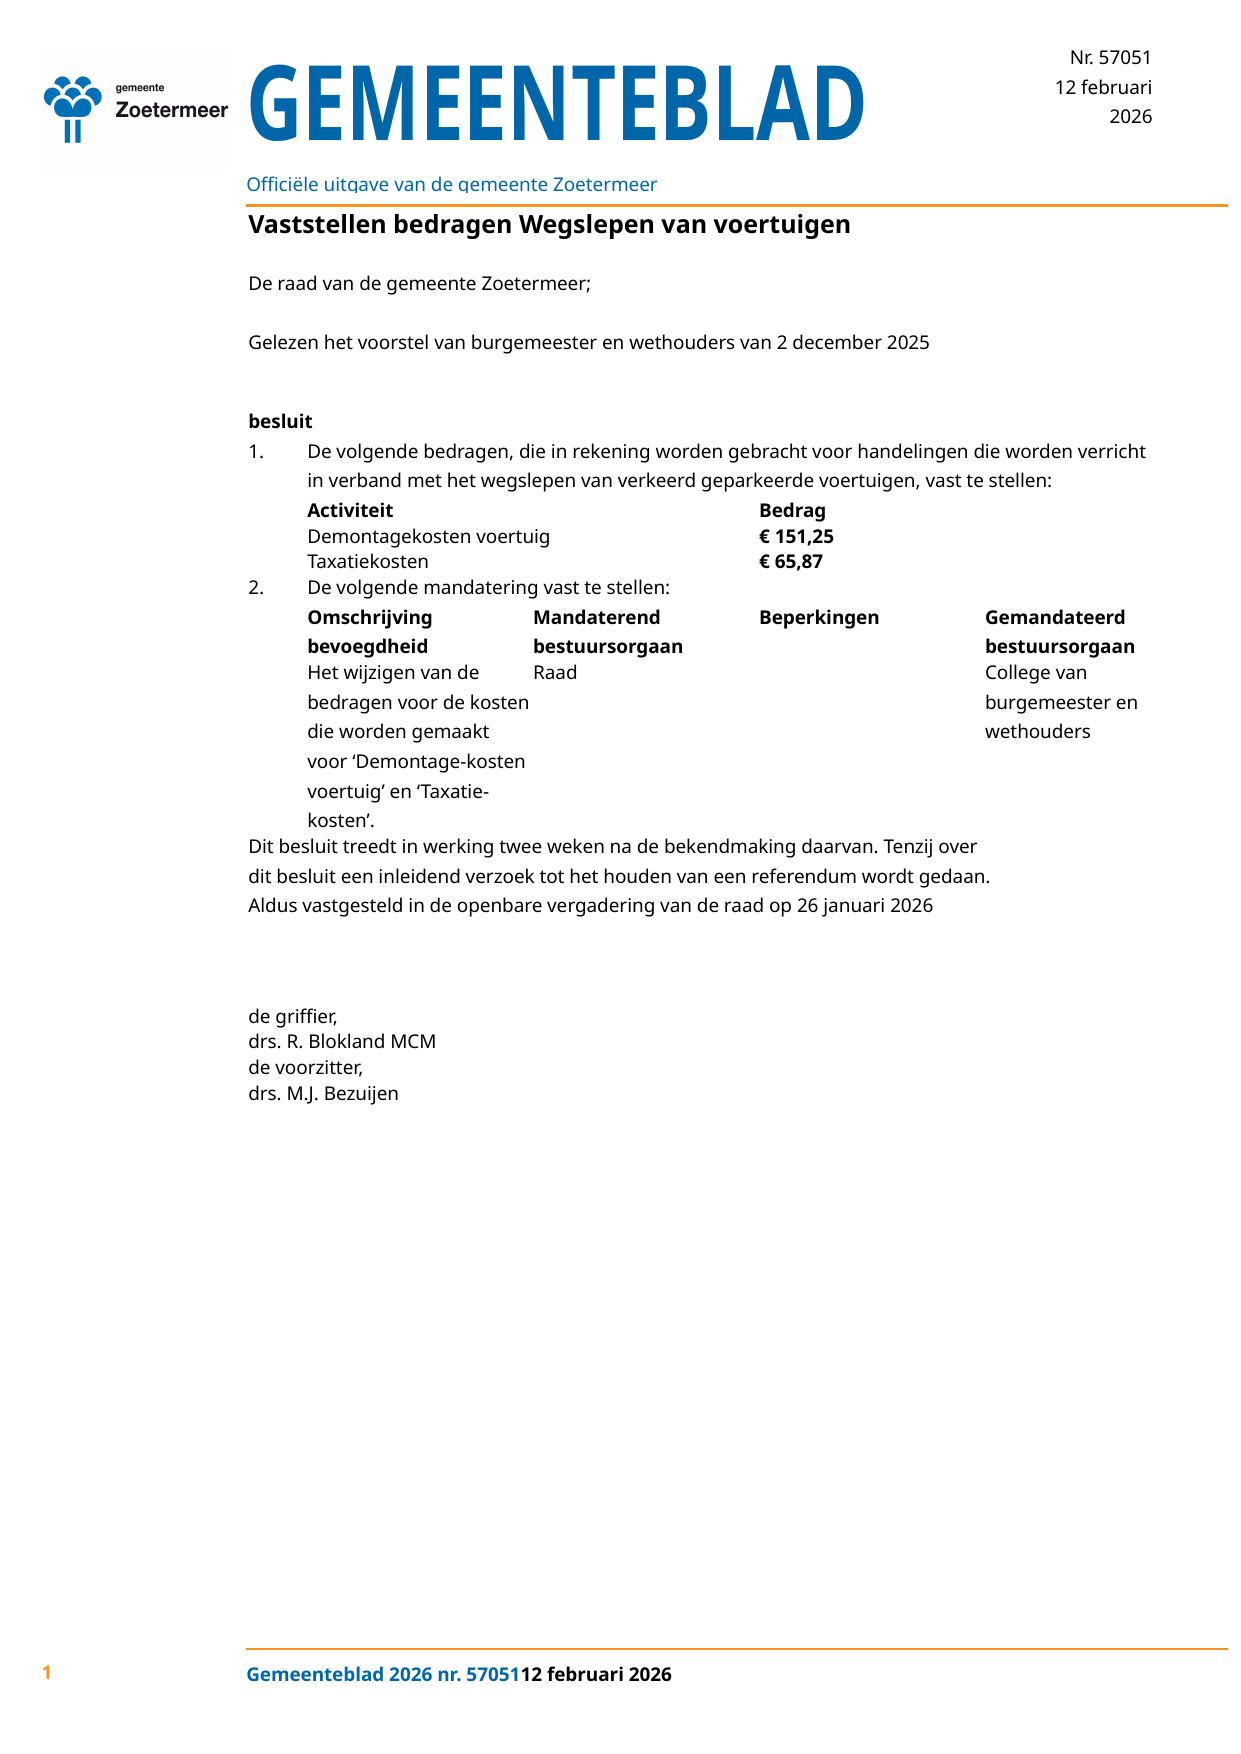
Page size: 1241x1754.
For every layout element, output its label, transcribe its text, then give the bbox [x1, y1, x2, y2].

text Gelezen het voorstel van burgemeester en wethouders van 2 december 2025 [248, 329, 1152, 355]
table_cell € 151,25 [759, 523, 1211, 549]
text Dit besluit treedt in werking twee weken na de bekendmaking daarvan. Tenzij over [248, 833, 1152, 859]
text Vaststellen bedragen Wegslepen van voertuigen [248, 207, 1152, 241]
list De volgende bedragen, die in rekening worden gebracht voor handelingen die worden verricht in verband met het wegslepen van verkeerd geparkeerde voertuigen, vast te stellen: [248, 438, 1152, 493]
table_cell [759, 660, 985, 833]
table_header Activiteit [307, 497, 759, 523]
table_cell Raad [533, 660, 759, 833]
text Aldus vastgesteld in de openbare vergadering van de raad op 26 januari 2026 [248, 892, 1152, 918]
text de voorzitter, [248, 1054, 1152, 1080]
text drs. R. Blokland MCM [248, 1029, 1152, 1054]
text de griffier, [248, 1003, 1152, 1029]
table_header Gemandateerd bestuursorgaan [985, 604, 1211, 659]
table_cell Het wijzigen van de bedragen voor de kosten die worden gemaakt voor ‘Demontage-kosten voertuig’ en ‘Taxatie-kosten’. [307, 660, 533, 833]
text dit besluit een inleidend verzoek tot het houden van een referendum wordt gedaan. [248, 863, 1152, 888]
text De raad van de gemeente Zoetermeer; [248, 270, 1152, 296]
text besluit [248, 408, 1152, 434]
table_cell € 65,87 [759, 549, 1211, 574]
table_cell College van burgemeester en wethouders [985, 660, 1211, 833]
list De volgende mandatering vast te stellen: [248, 574, 1152, 600]
table_header Mandaterend bestuursorgaan [533, 604, 759, 659]
text drs. M.J. Bezuijen [248, 1080, 1152, 1106]
table_header Omschrijving bevoegdheid [307, 604, 533, 659]
table_cell Demontagekosten voertuig [307, 523, 759, 549]
table_header Beperkingen [759, 604, 985, 659]
table_cell Taxatiekosten [307, 549, 759, 574]
picture [41, 47, 231, 172]
table_header Bedrag [759, 497, 1211, 523]
